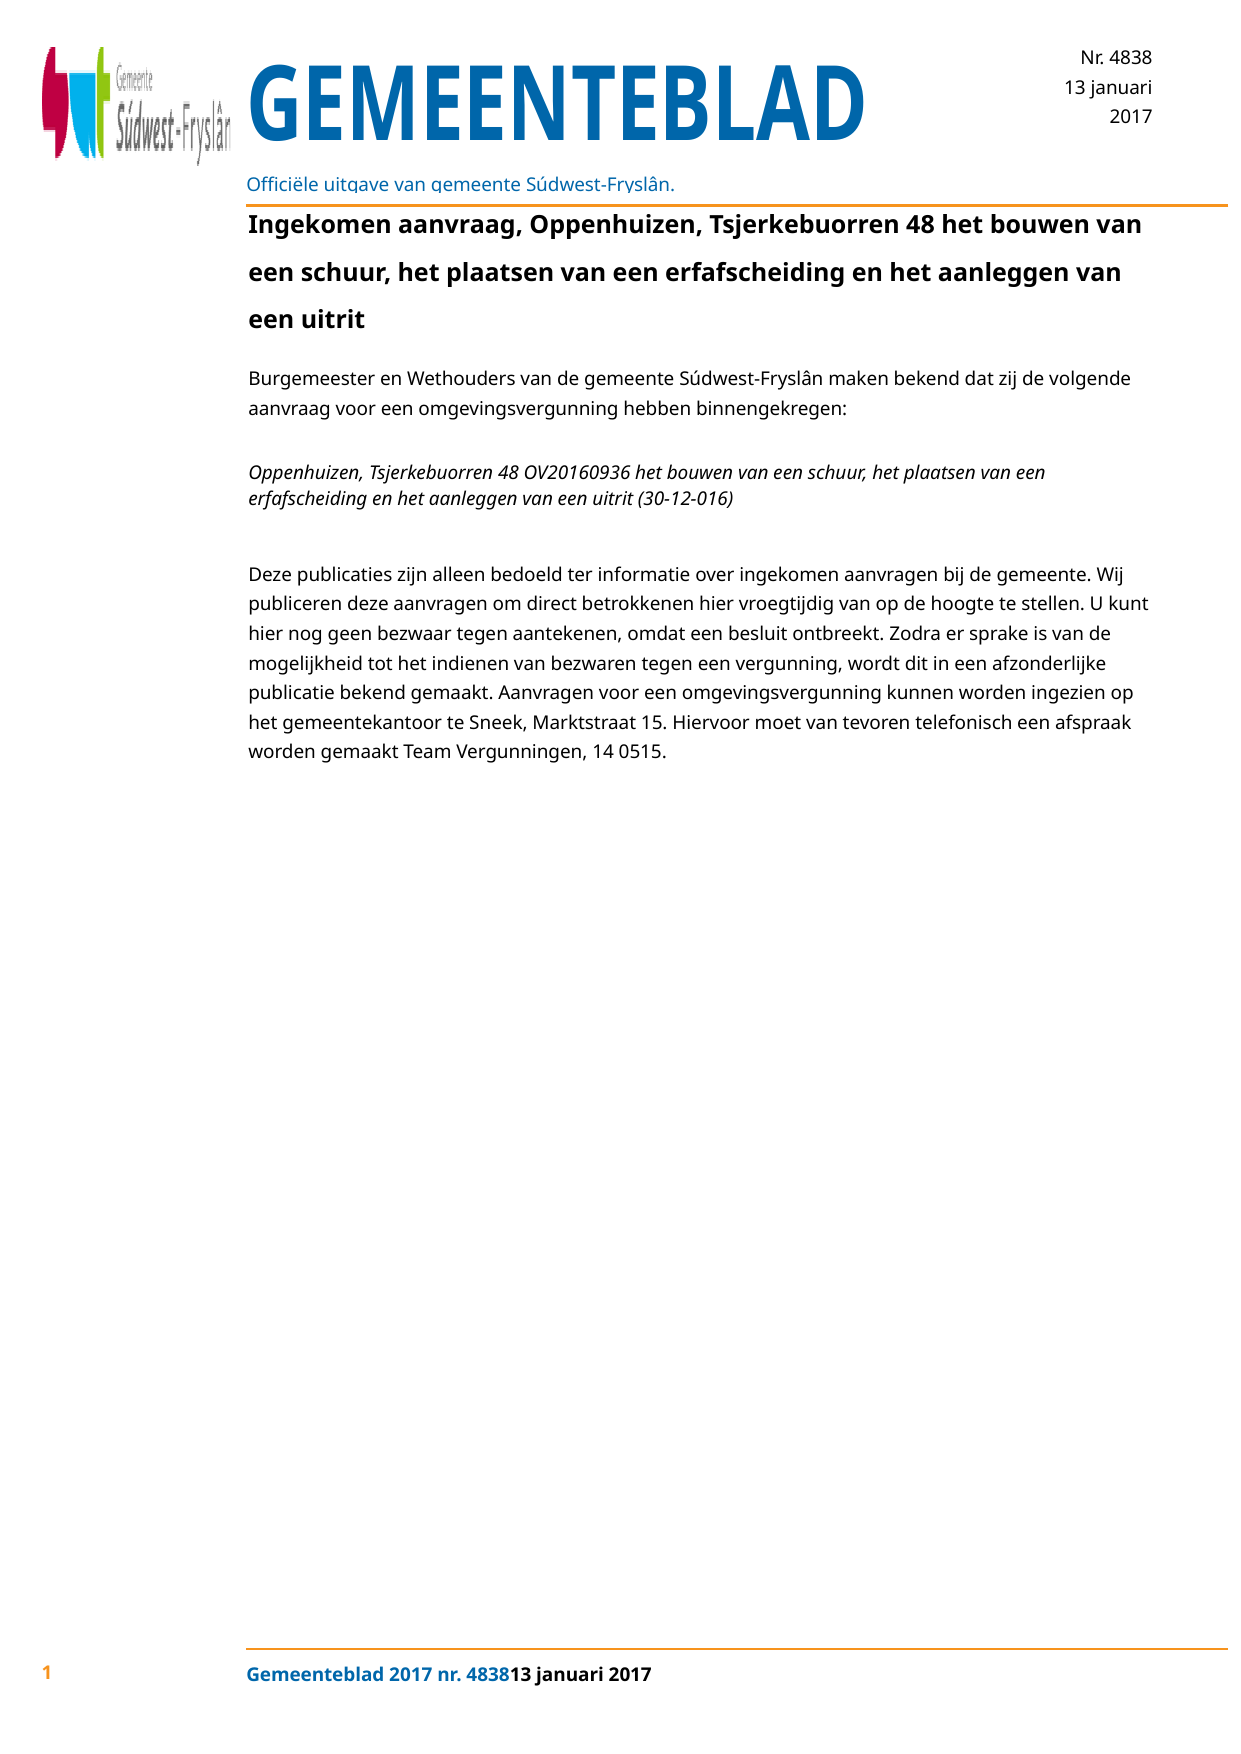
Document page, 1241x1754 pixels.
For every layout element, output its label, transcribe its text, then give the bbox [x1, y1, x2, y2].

text Oppenhuizen, Tsjerkebuorren 48 OV20160936 het bouwen van een schuur, het plaatsen van een erfafscheiding en het aanleggen van een uitrit (30-12-016) [248, 459, 1152, 511]
picture [41, 47, 231, 172]
text Ingekomen aanvraag, Oppenhuizen, Tsjerkebuorren 48 het bouwen van een schuur, het plaatsen van een erfafscheiding en het aanleggen van een uitrit [248, 207, 1152, 336]
text Burgemeester en Wethouders van de gemeente Súdwest-Fryslân maken bekend dat zij de volgende aanvraag voor een omgevingsvergunning hebben binnengekregen: [248, 366, 1152, 421]
text Deze publicaties zijn alleen bedoeld ter informatie over ingekomen aanvragen bij de gemeente. Wij publiceren deze aanvragen om direct betrokkenen hier vroegtijdig van op de hoogte te stellen. U kunt hier nog geen bezwaar tegen aantekenen, omdat een besluit ontbreekt. Zodra er sprake is van de mogelijkheid tot het indienen van bezwaren tegen een vergunning, wordt dit in een afzonderlijke publicatie bekend gemaakt. Aanvragen voor een omgevingsvergunning kunnen worden ingezien op het gemeentekantoor te Sneek, Marktstraat 15. Hiervoor moet van tevoren telefonisch een afspraak worden gemaakt Team Vergunningen, 14 0515. [248, 561, 1152, 764]
